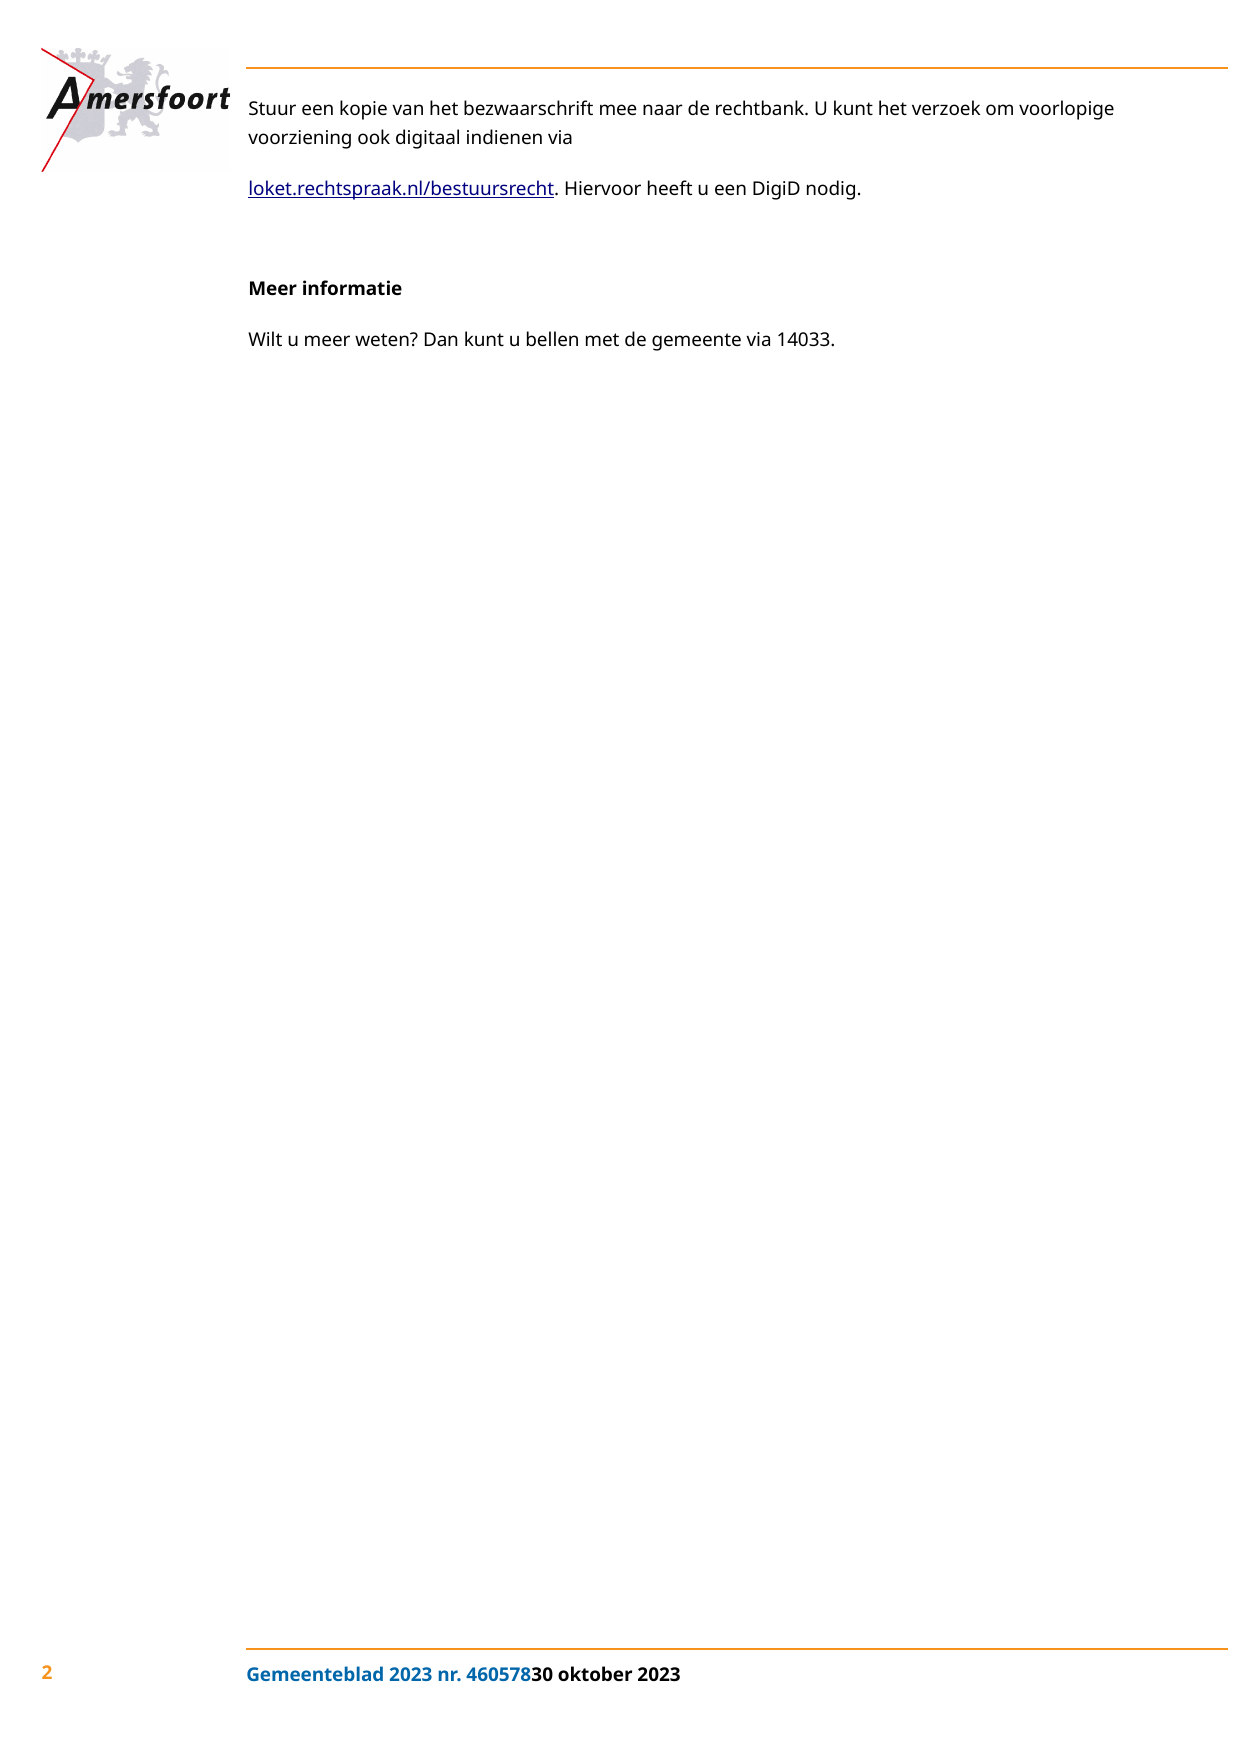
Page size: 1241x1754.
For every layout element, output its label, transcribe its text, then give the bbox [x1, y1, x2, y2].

text loket.rechtspraak.nl/bestuursrecht. Hiervoor heeft u een DigiD nodig. [248, 175, 1152, 201]
text Stuur een kopie van het bezwaarschrift mee naar de rechtbank. U kunt het verzoek om voorlopige voorziening ook digitaal indienen via [248, 95, 1152, 150]
text Wilt u meer weten? Dan kunt u bellen met de gemeente via 14033. [248, 326, 1152, 352]
picture [41, 47, 231, 172]
text Meer informatie [248, 276, 1152, 301]
